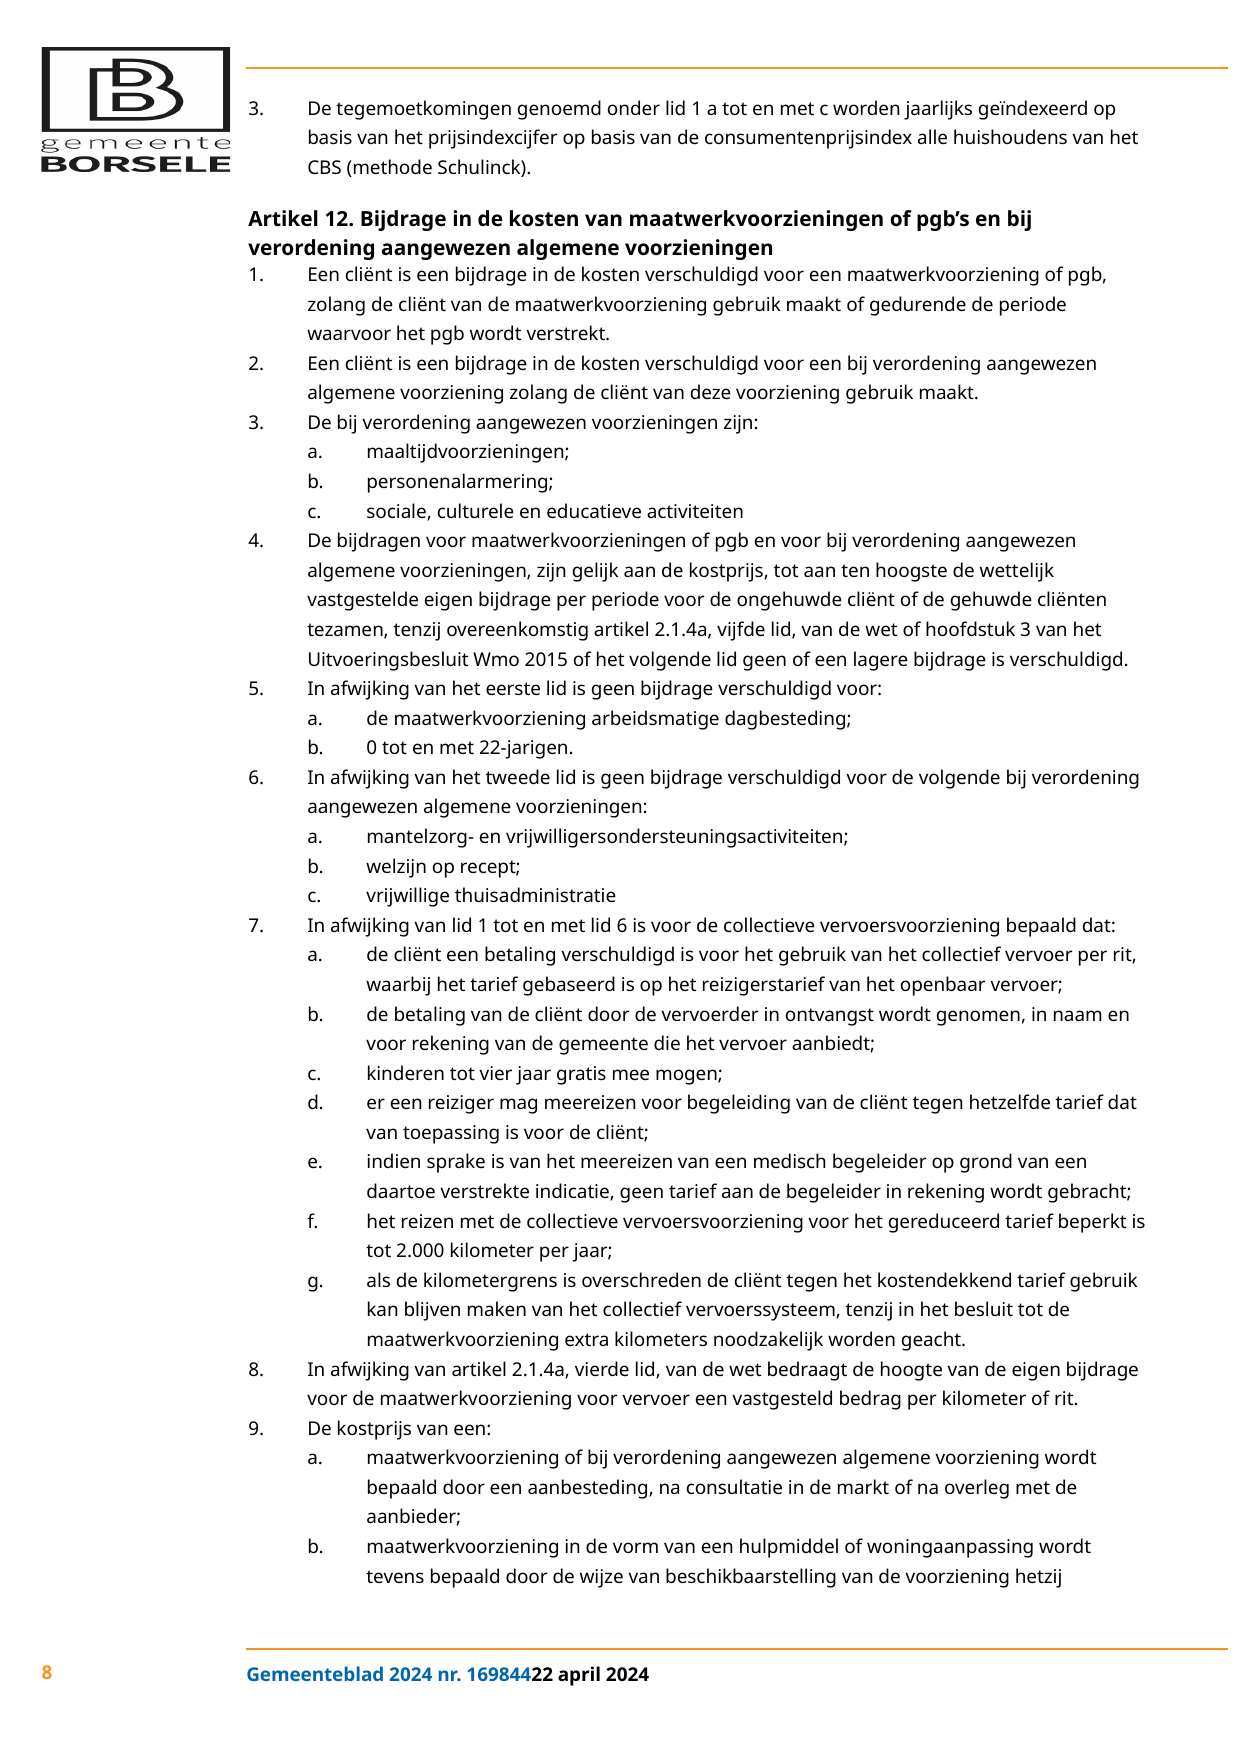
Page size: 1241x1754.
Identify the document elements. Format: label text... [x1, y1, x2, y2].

list mantelzorg- en vrijwilligersondersteuningsactiviteiten; [307, 823, 1152, 849]
list sociale, culturele en educatieve activiteiten [307, 498, 1152, 524]
list welzijn op recept; [307, 853, 1152, 879]
list De bij verordening aangewezen voorzieningen zijn: [248, 409, 1152, 435]
list indien sprake is van het meereizen van een medisch begeleider op grond van een daartoe verstrekte indicatie, geen tarief aan de begeleider in rekening wordt gebracht; [307, 1149, 1152, 1204]
list In afwijking van het eerste lid is geen bijdrage verschuldigd voor: [248, 675, 1152, 701]
list de cliënt een betaling verschuldigd is voor het gebruik van het collectief vervoer per rit, waarbij het tarief gebaseerd is op het reizigerstarief van het openbaar vervoer; [307, 942, 1152, 997]
list De kostprijs van een: [248, 1415, 1152, 1441]
list In afwijking van het tweede lid is geen bijdrage verschuldigd voor de volgende bij verordening aangewezen algemene voorzieningen: [248, 764, 1152, 819]
list vrijwillige thuisadministratie [307, 882, 1152, 908]
list maatwerkvoorziening of bij verordening aangewezen algemene voorziening wordt bepaald door een aanbesteding, na consultatie in de markt of na overleg met de aanbieder; [307, 1444, 1152, 1529]
list personenalarmering; [307, 468, 1152, 494]
list In afwijking van artikel 2.1.4a, vierde lid, van de wet bedraagt de hoogte van de eigen bijdrage voor de maatwerkvoorziening voor vervoer een vastgesteld bedrag per kilometer of rit. [248, 1356, 1152, 1411]
list maaltijdvoorzieningen; [307, 439, 1152, 464]
list de betaling van de cliënt door de vervoerder in ontvangst wordt genomen, in naam en voor rekening van de gemeente die het vervoer aanbiedt; [307, 1001, 1152, 1056]
list de maatwerkvoorziening arbeidsmatige dagbesteding; [307, 705, 1152, 731]
list als de kilometergrens is overschreden de cliënt tegen het kostendekkend tarief gebruik kan blijven maken van het collectief vervoerssysteem, tenzij in het besluit tot de maatwerkvoorziening extra kilometers noodzakelijk worden geacht. [307, 1267, 1152, 1352]
list De bijdragen voor maatwerkvoorzieningen of pgb en voor bij verordening aangewezen algemene voorzieningen, zijn gelijk aan de kostprijs, tot aan ten hoogste de wettelijk vastgestelde eigen bijdrage per periode voor de ongehuwde cliënt of de gehuwde cliënten tezamen, tenzij overeenkomstig artikel 2.1.4a, vijfde lid, van de wet of hoofdstuk 3 van het Uitvoeringsbesluit Wmo 2015 of het volgende lid geen of een lagere bijdrage is verschuldigd. [248, 527, 1152, 672]
list De tegemoetkomingen genoemd onder lid 1 a tot en met c worden jaarlijks geïndexeerd op basis van het prijsindexcijfer op basis van de consumentenprijsindex alle huishoudens van het CBS (methode Schulinck). [248, 95, 1152, 180]
list Een cliënt is een bijdrage in de kosten verschuldigd voor een maatwerkvoorziening of pgb, zolang de cliënt van de maatwerkvoorziening gebruik maakt of gedurende de periode waarvoor het pgb wordt verstrekt. [248, 261, 1152, 346]
list Een cliënt is een bijdrage in de kosten verschuldigd voor een bij verordening aangewezen algemene voorziening zolang de cliënt van deze voorziening gebruik maakt. [248, 350, 1152, 405]
list maatwerkvoorziening in de vorm van een hulpmiddel of woningaanpassing wordt tevens bepaald door de wijze van beschikbaarstelling van de voorziening hetzij [307, 1533, 1152, 1589]
list kinderen tot vier jaar gratis mee mogen; [307, 1060, 1152, 1086]
picture [41, 47, 231, 172]
list 0 tot en met 22-jarigen. [307, 734, 1152, 760]
list er een reiziger mag meereizen voor begeleiding van de cliënt tegen hetzelfde tarief dat van toepassing is voor de cliënt; [307, 1089, 1152, 1145]
list het reizen met de collectieve vervoersvoorziening voor het gereduceerd tarief beperkt is tot 2.000 kilometer per jaar; [307, 1208, 1152, 1263]
list In afwijking van lid 1 tot en met lid 6 is voor de collectieve vervoersvoorziening bepaald dat: [248, 912, 1152, 938]
text Artikel 12. Bijdrage in de kosten van maatwerkvoorzieningen of pgb’s en bij verordening aangewezen algemene voorzieningen [248, 204, 1152, 261]
